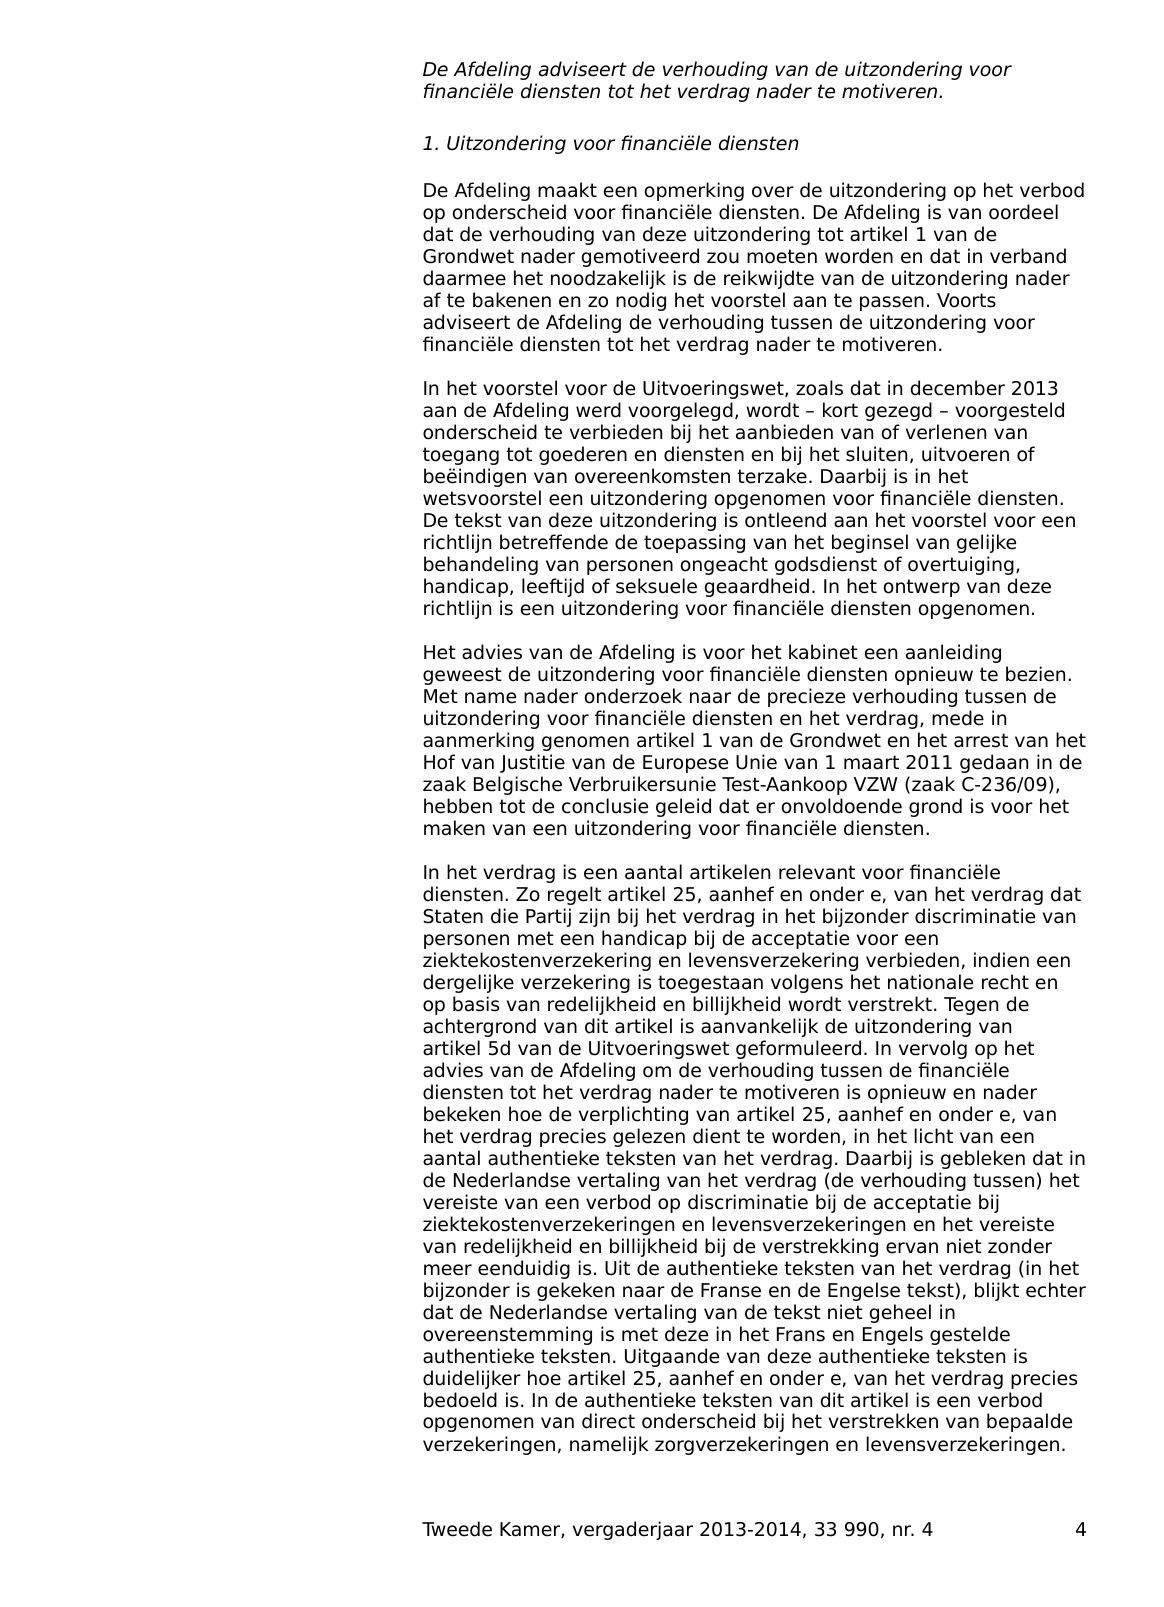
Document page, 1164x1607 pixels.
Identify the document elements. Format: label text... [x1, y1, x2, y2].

text In het voorstel voor de Uitvoeringswet, zoals dat in december 2013 aan de Afdeling werd voorgelegd, wordt – kort gezegd – voorgesteld onderscheid te verbieden bij het aanbieden van of verlenen van toegang tot goederen en diensten en bij het sluiten, uitvoeren of beëindigen van overeenkomsten terzake. Daarbij is in het wetsvoorstel een uitzondering opgenomen voor financiële diensten. De tekst van deze uitzondering is ontleend aan het voorstel voor een richtlijn betreffende de toepassing van het beginsel van gelijke behandeling van personen ongeacht godsdienst of overtuiging, handicap, leeftijd of seksuele geaardheid. In het ontwerp van deze richtlijn is een uitzondering voor financiële diensten opgenomen. [422, 378, 1087, 620]
text In het verdrag is een aantal artikelen relevant voor financiële diensten. Zo regelt artikel 25, aanhef en onder e, van het verdrag dat Staten die Partij zijn bij het verdrag in het bijzonder discriminatie van personen met een handicap bij de acceptatie voor een ziektekostenverzekering en levensverzekering verbieden, indien een dergelijke verzekering is toegestaan volgens het nationale recht en op basis van redelijkheid en billijkheid wordt verstrekt. Tegen de achtergrond van dit artikel is aanvankelijk de uitzondering van artikel 5d van de Uitvoeringswet geformuleerd. In vervolg op het advies van de Afdeling om de verhouding tussen de financiële diensten tot het verdrag nader te motiveren is opnieuw en nader bekeken hoe de verplichting van artikel 25, aanhef en onder e, van het verdrag precies gelezen dient te worden, in het licht van een aantal authentieke teksten van het verdrag. Daarbij is gebleken dat in de Nederlandse vertaling van het verdrag (de verhouding tussen) het vereiste van een verbod op discriminatie bij de acceptatie bij ziektekostenverzekeringen en levensverzekeringen en het vereiste van redelijkheid en billijkheid bij de verstrekking ervan niet zonder meer eenduidig is. Uit de authentieke teksten van het verdrag (in het bijzonder is gekeken naar de Franse en de Engelse tekst), blijkt echter dat de Nederlandse vertaling van de tekst niet geheel in overeenstemming is met deze in het Frans en Engels gestelde authentieke teksten. Uitgaande van deze authentieke teksten is duidelijker hoe artikel 25, aanhef en onder e, van het verdrag precies bedoeld is. In de authentieke teksten van dit artikel is een verbod opgenomen van direct onderscheid bij het verstrekken van bepaalde verzekeringen, namelijk zorgverzekeringen en levensverzekeringen. [422, 862, 1087, 1455]
subtitle 1. Uitzondering voor financiële diensten [422, 133, 1087, 155]
text De Afdeling adviseert de verhouding van de uitzondering voor financiële diensten tot het verdrag nader te motiveren. [422, 59, 1087, 103]
text De Afdeling maakt een opmerking over de uitzondering op het verbod op onderscheid voor financiële diensten. De Afdeling is van oordeel dat de verhouding van deze uitzondering tot artikel 1 van de Grondwet nader gemotiveerd zou moeten worden en dat in verband daarmee het noodzakelijk is de reikwijdte van de uitzondering nader af te bakenen en zo nodig het voorstel aan te passen. Voorts adviseert de Afdeling de verhouding tussen de uitzondering voor financiële diensten tot het verdrag nader te motiveren. [422, 180, 1087, 356]
text Het advies van de Afdeling is voor het kabinet een aanleiding geweest de uitzondering voor financiële diensten opnieuw te bezien. Met name nader onderzoek naar de precieze verhouding tussen de uitzondering voor financiële diensten en het verdrag, mede in aanmerking genomen artikel 1 van de Grondwet en het arrest van het Hof van Justitie van de Europese Unie van 1 maart 2011 gedaan in de zaak Belgische Verbruikersunie Test-Aankoop VZW (zaak C-236/09), hebben tot de conclusie geleid dat er onvoldoende grond is voor het maken van een uitzondering voor financiële diensten. [422, 642, 1087, 840]
